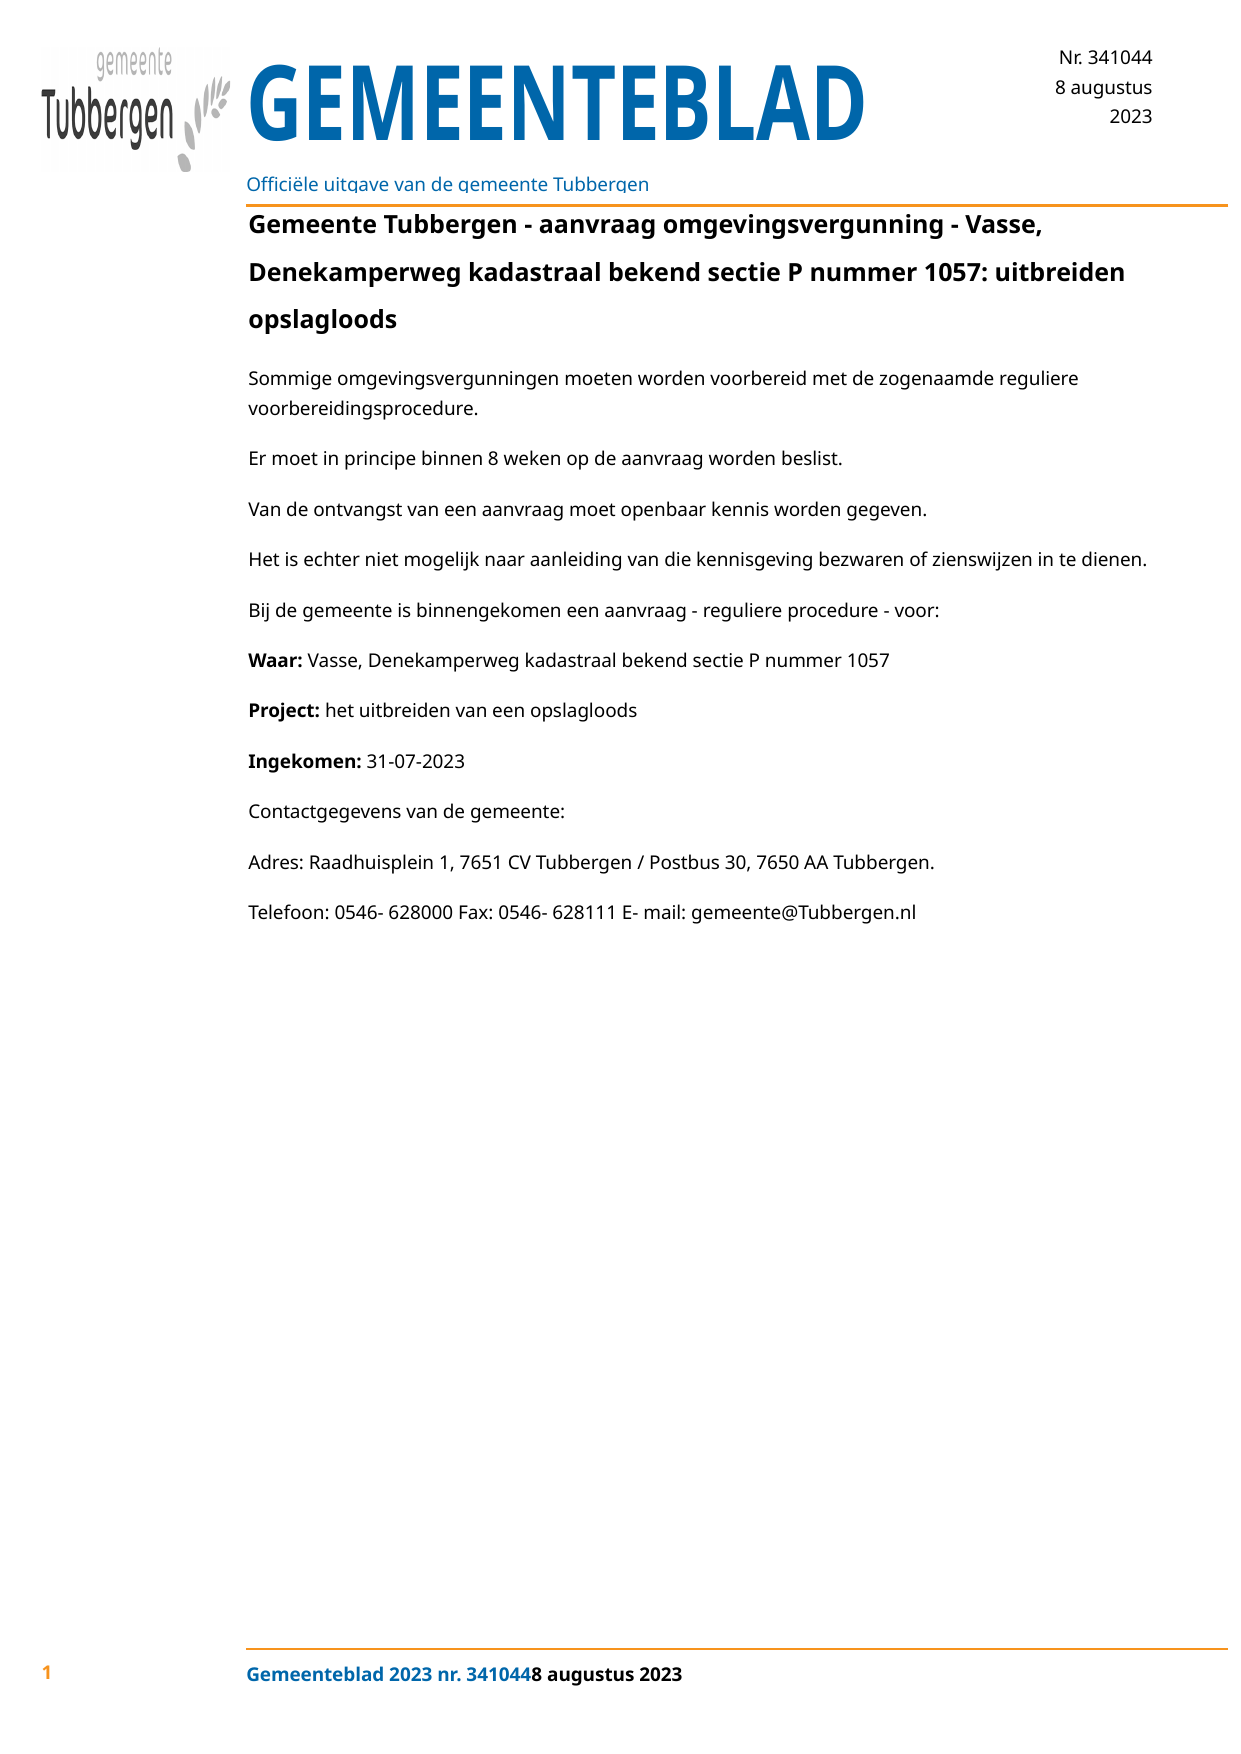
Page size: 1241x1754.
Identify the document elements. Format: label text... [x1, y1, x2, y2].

text Van de ontvangst van een aanvraag moet openbaar kennis worden gegeven. [248, 496, 1152, 522]
text Bij de gemeente is binnengekomen een aanvraag - reguliere procedure - voor: [248, 597, 1152, 622]
text Adres: Raadhuisplein 1, 7651 CV Tubbergen / Postbus 30, 7650 AA Tubbergen. [248, 849, 1152, 874]
text Telefoon: 0546- 628000 Fax: 0546- 628111 E- mail: gemeente@Tubbergen.nl [248, 899, 1152, 925]
text Contactgegevens van de gemeente: [248, 798, 1152, 824]
picture [41, 47, 231, 172]
text Het is echter niet mogelijk naar aanleiding van die kennisgeving bezwaren of zienswijzen in te dienen. [248, 546, 1152, 572]
text Waar: Vasse, Denekamperweg kadastraal bekend sectie P nummer 1057 [248, 647, 1152, 673]
text Gemeente Tubbergen - aanvraag omgevingsvergunning - Vasse, Denekamperweg kadastraal bekend sectie P nummer 1057: uitbreiden opslagloods [248, 207, 1152, 336]
text Sommige omgevingsvergunningen moeten worden voorbereid met de zogenaamde reguliere voorbereidingsprocedure. [248, 366, 1152, 421]
text Ingekomen: 31-07-2023 [248, 748, 1152, 774]
text Project: het uitbreiden van een opslagloods [248, 698, 1152, 723]
text Er moet in principe binnen 8 weken op de aanvraag worden beslist. [248, 446, 1152, 471]
